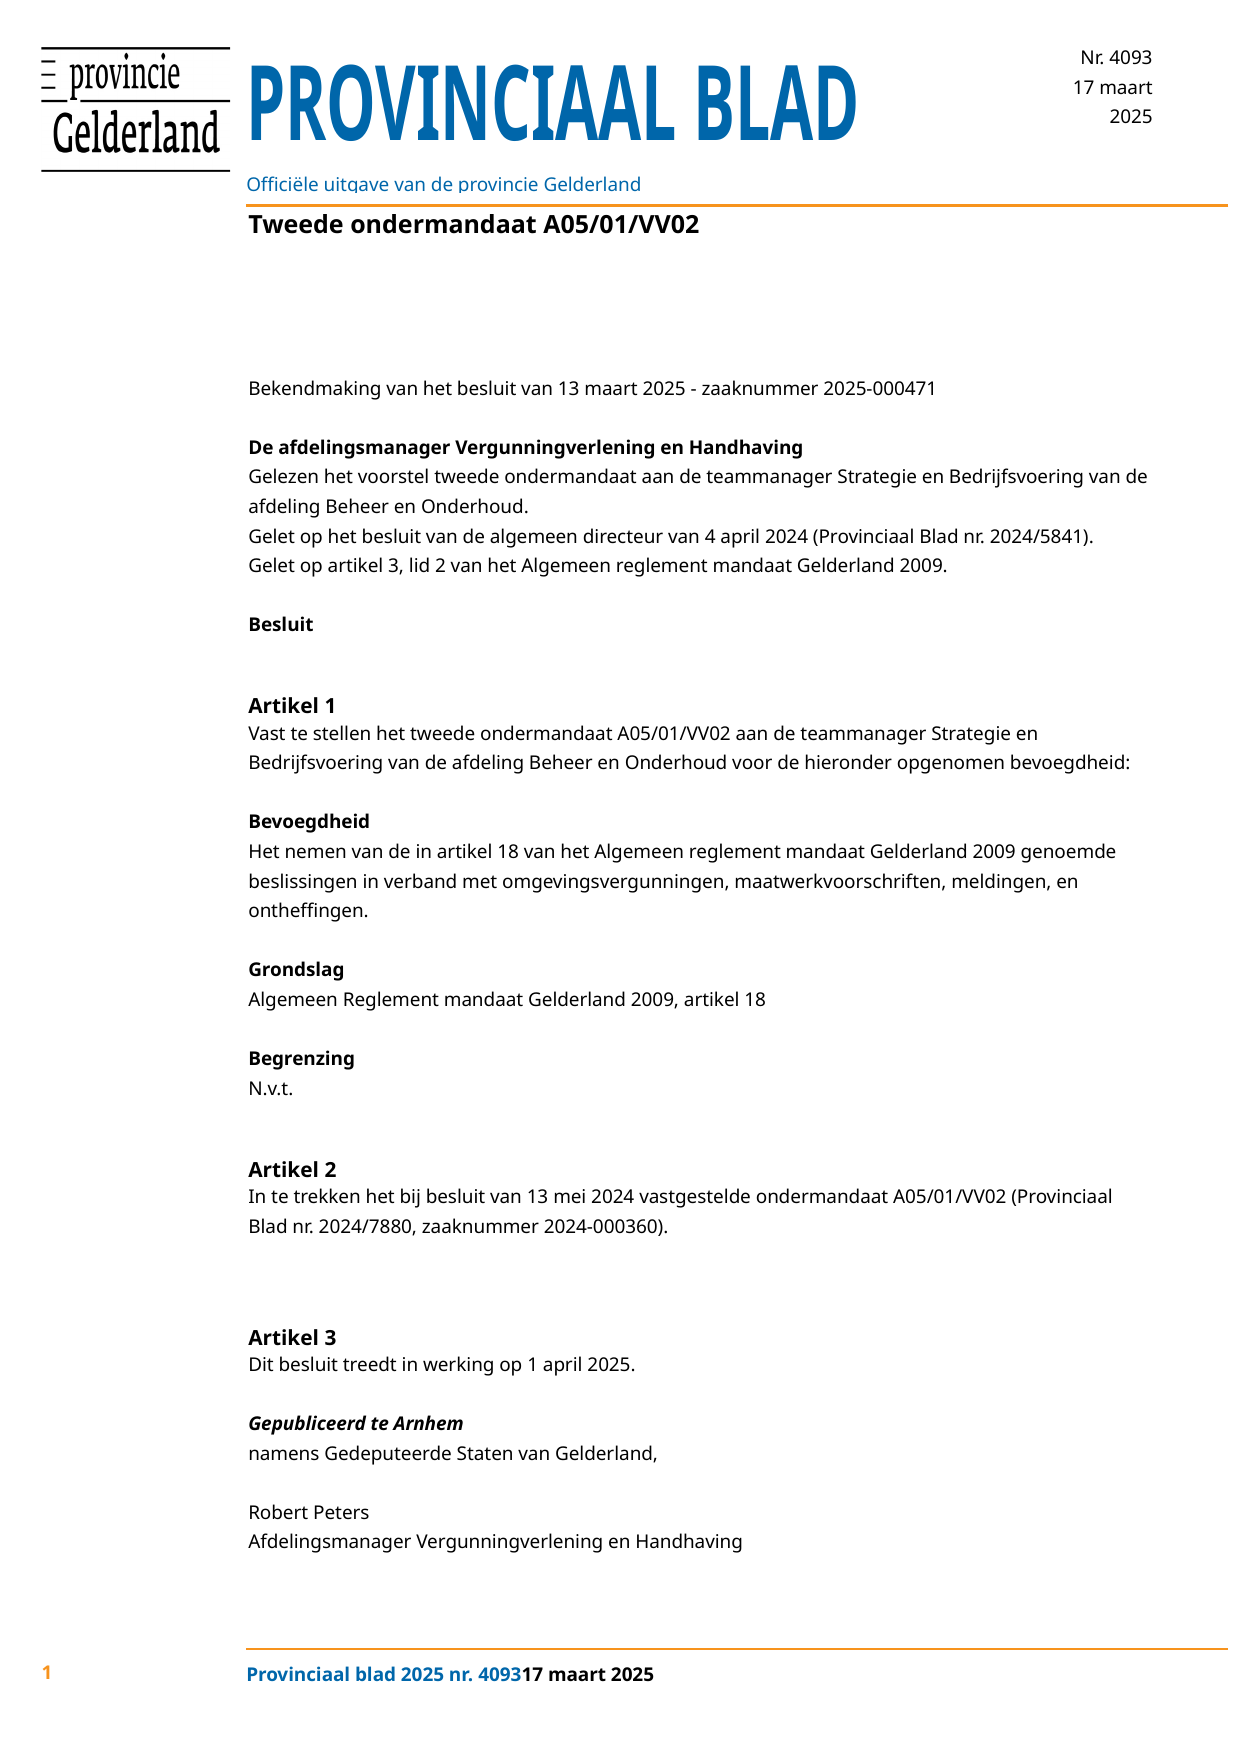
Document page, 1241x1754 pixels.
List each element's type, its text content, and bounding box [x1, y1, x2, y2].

text Vast te stellen het tweede ondermandaat A05/01/VV02 aan de teammanager Strategie en Bedrijfsvoering van de afdeling Beheer en Onderhoud voor de hieronder opgenomen bevoegdheid: [248, 720, 1152, 775]
text Artikel 3 [248, 1323, 1152, 1351]
text Gelet op het besluit van de algemeen directeur van 4 april 2024 (Provinciaal Blad nr. 2024/5841). [248, 523, 1152, 548]
text Begrenzing [248, 1045, 1152, 1071]
text namens Gedeputeerde Staten van Gelderland, [248, 1440, 1152, 1466]
text Artikel 1 [248, 692, 1152, 720]
picture [41, 47, 231, 172]
text In te trekken het bij besluit van 13 mei 2024 vastgestelde ondermandaat A05/01/VV02 (Provinciaal Blad nr. 2024/7880, zaaknummer 2024-000360). [248, 1183, 1152, 1239]
text De afdelingsmanager Vergunningverlening en Handhaving [248, 434, 1152, 460]
text N.v.t. [248, 1075, 1152, 1101]
text Gelet op artikel 3, lid 2 van het Algemeen reglement mandaat Gelderland 2009. [248, 552, 1152, 578]
text Bekendmaking van het besluit van 13 maart 2025 - zaaknummer 2025-000471 [248, 375, 1152, 401]
text Grondslag [248, 957, 1152, 982]
text Bevoegdheid [248, 809, 1152, 834]
text Tweede ondermandaat A05/01/VV02 [248, 207, 1152, 241]
text Algemeen Reglement mandaat Gelderland 2009, artikel 18 [248, 986, 1152, 1012]
text Dit besluit treedt in werking op 1 april 2025. [248, 1351, 1152, 1377]
text Artikel 2 [248, 1155, 1152, 1183]
text Gelezen het voorstel tweede ondermandaat aan de teammanager Strategie en Bedrijfsvoering van de afdeling Beheer en Onderhoud. [248, 464, 1152, 519]
text Gepubliceerd te Arnhem [248, 1410, 1152, 1436]
text Besluit [248, 612, 1152, 637]
text Afdelingsmanager Vergunningverlening en Handhaving [248, 1528, 1152, 1554]
text Het nemen van de in artikel 18 van het Algemeen reglement mandaat Gelderland 2009 genoemde beslissingen in verband met omgevingsvergunningen, maatwerkvoorschriften, meldingen, en ontheffingen. [248, 838, 1152, 923]
text Robert Peters [248, 1499, 1152, 1525]
